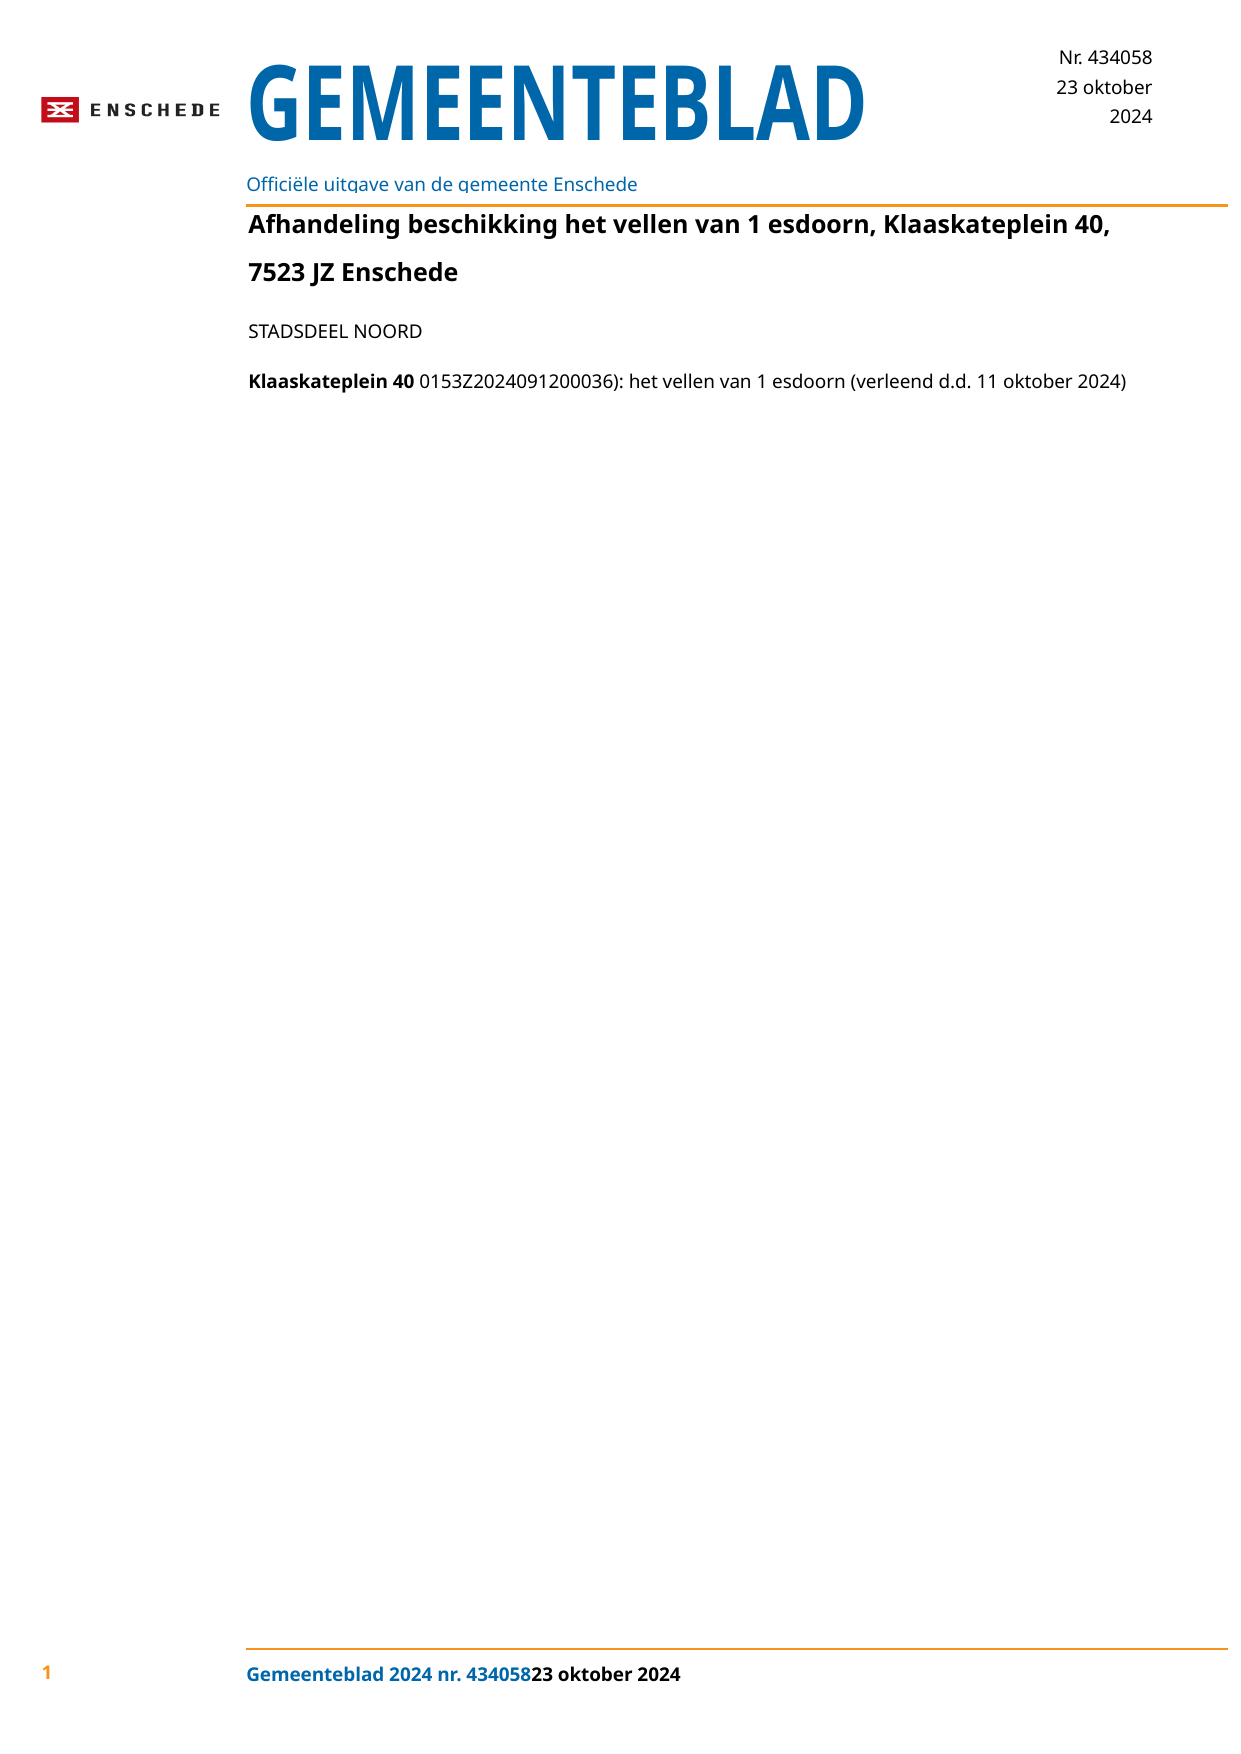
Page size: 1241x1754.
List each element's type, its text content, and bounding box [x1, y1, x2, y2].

picture [41, 47, 231, 172]
text Klaaskateplein 40 0153Z2024091200036): het vellen van 1 esdoorn (verleend d.d. 11 oktober 2024) [248, 368, 1152, 394]
text Afhandeling beschikking het vellen van 1 esdoorn, Klaaskateplein 40, 7523 JZ Enschede [248, 207, 1152, 288]
text STADSDEEL NOORD [248, 318, 1152, 344]
